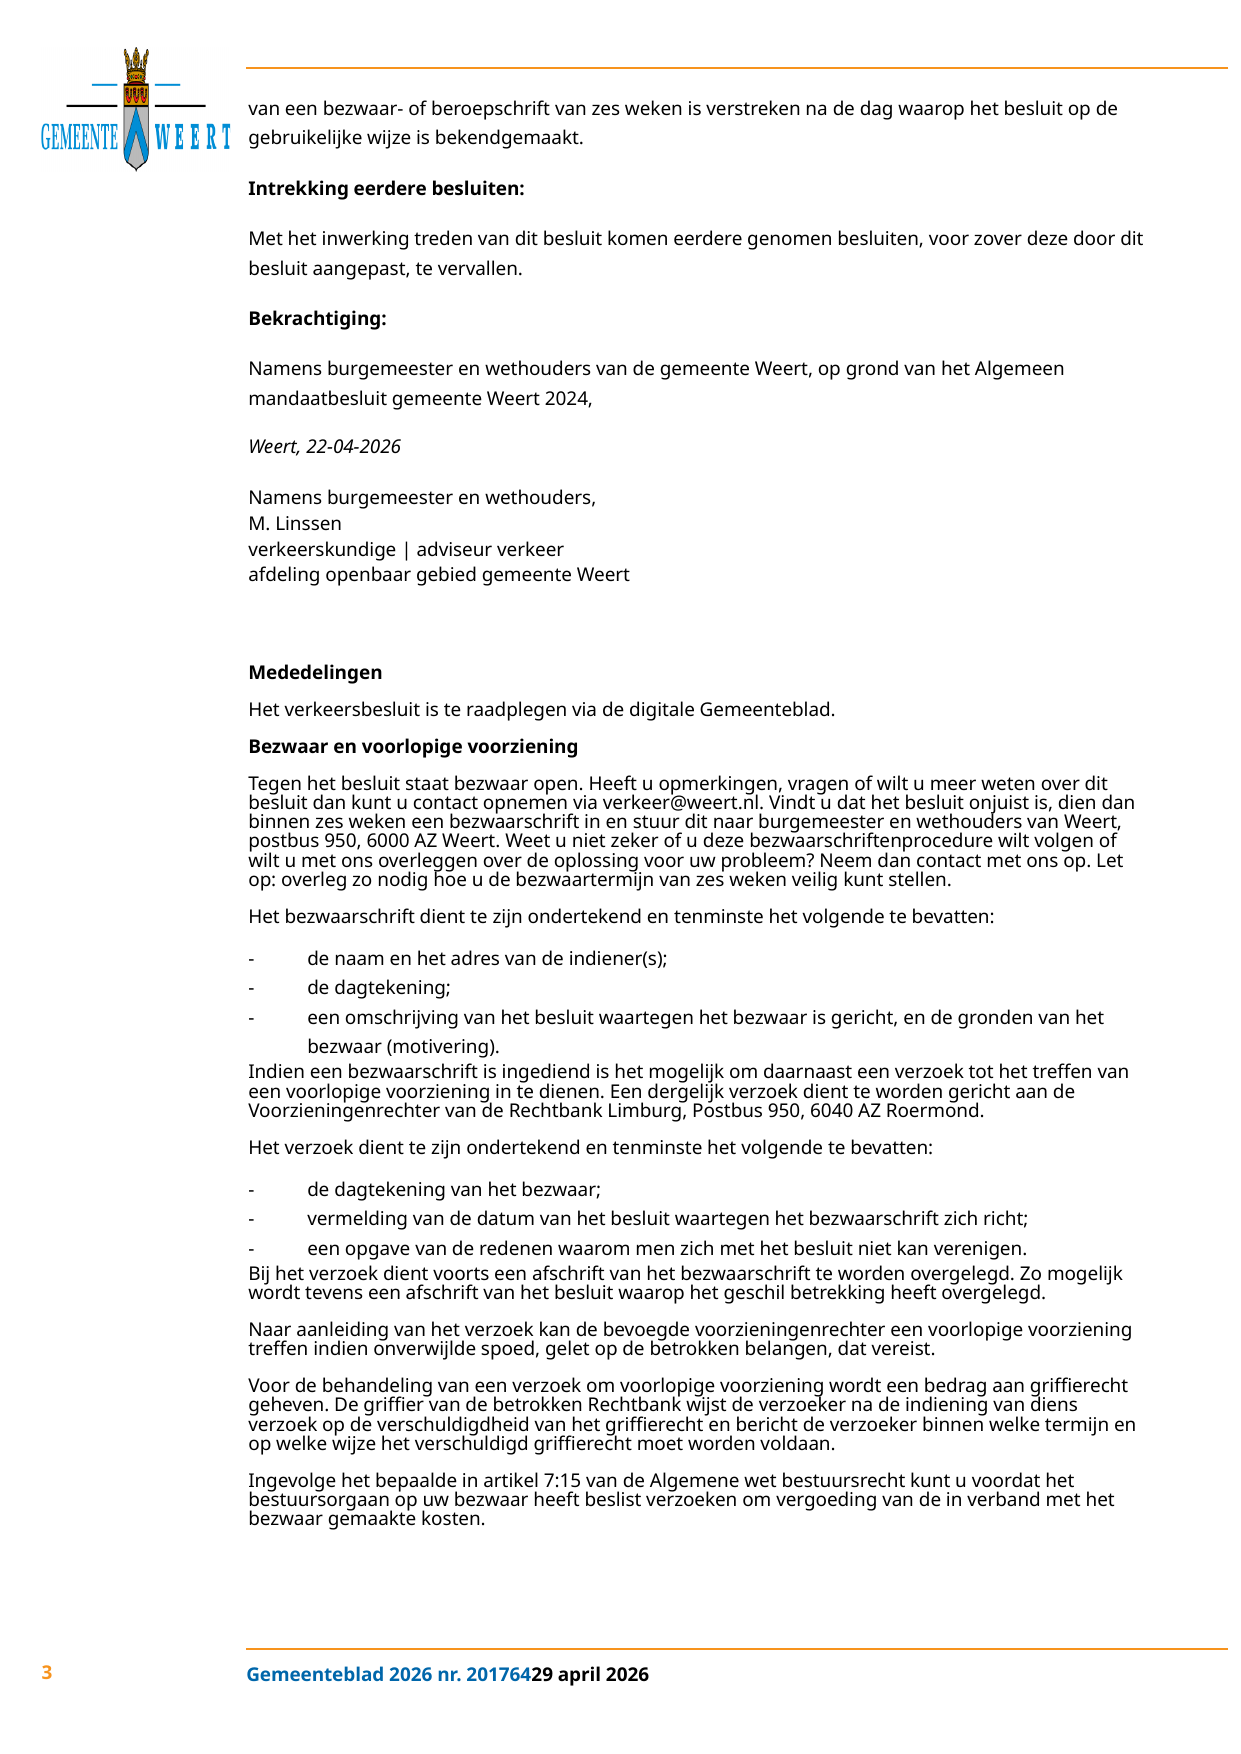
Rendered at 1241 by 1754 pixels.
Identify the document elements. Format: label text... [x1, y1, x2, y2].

text Naar aanleiding van het verzoek kan de bevoegde voorzieningenrechter een voorlopige voorziening treffen indien onverwijlde spoed, gelet op de betrokken belangen, dat vereist. [248, 1321, 1152, 1359]
text Indien een bezwaarschrift is ingediend is het mogelijk om daarnaast een verzoek tot het treffen van een voorlopige voorziening in te dienen. Een dergelijk verzoek dient te worden gericht aan de Voorzieningenrechter van de Rechtbank Limburg, Postbus 950, 6040 AZ Roermond. [248, 1063, 1152, 1121]
text Mededelingen [248, 664, 1152, 683]
list vermelding van de datum van het besluit waartegen het bezwaarschrift zich richt; [248, 1205, 1152, 1231]
text verkeerskundige | adviseur verkeer [248, 536, 1152, 562]
text Bij het verzoek dient voorts een afschrift van het bezwaarschrift te worden overgelegd. Zo mogelijk wordt tevens een afschrift van het besluit waarop het geschil betrekking heeft overgelegd. [248, 1264, 1152, 1303]
text afdeling openbaar gebied gemeente Weert [248, 562, 1152, 587]
list een opgave van de redenen waarom men zich met het besluit niet kan verenigen. [248, 1235, 1152, 1261]
text van een bezwaar- of beroepschrift van zes weken is verstreken na de dag waarop het besluit op de gebruikelijke wijze is bekendgemaakt. [248, 95, 1152, 150]
text Voor de behandeling van een verzoek om voorlopige voorziening wordt een bedrag aan griffierecht geheven. De griffier van de betrokken Rechtbank wijst de verzoeker na de indiening van diens verzoek op de verschuldigdheid van het griffierecht en bericht de verzoeker binnen welke termijn en op welke wijze het verschuldigd griffierecht moet worden voldaan. [248, 1377, 1152, 1454]
text Weert, 22-04-2026 [248, 433, 1152, 459]
text Namens burgemeester en wethouders van de gemeente Weert, op grond van het Algemeen mandaatbesluit gemeente Weert 2024, [248, 356, 1152, 411]
list een omschrijving van het besluit waartegen het bezwaar is gericht, en de gronden van het bezwaar (motivering). [248, 1004, 1152, 1059]
list de naam en het adres van de indiener(s); [248, 945, 1152, 971]
text Het verkeersbesluit is te raadplegen via de digitale Gemeenteblad. [248, 701, 1152, 720]
text M. Linssen [248, 510, 1152, 536]
text Met het inwerking treden van dit besluit komen eerdere genomen besluiten, voor zover deze door dit besluit aangepast, te vervallen. [248, 225, 1152, 281]
picture [41, 47, 231, 172]
text Het verzoek dient te zijn ondertekend en tenminste het volgende te bevatten: [248, 1139, 1152, 1158]
text Tegen het besluit staat bezwaar open. Heeft u opmerkingen, vragen of wilt u meer weten over dit besluit dan kunt u contact opnemen via verkeer@weert.nl. Vindt u dat het besluit onjuist is, dien dan binnen zes weken een bezwaarschrift in en stuur dit naar burgemeester en wethouders van Weert, postbus 950, 6000 AZ Weert. Weet u niet zeker of u deze bezwaarschriftenprocedure wilt volgen of wilt u met ons overleggen over de oplossing voor uw probleem? Neem dan contact met ons op. Let op: overleg zo nodig hoe u de bezwaartermijn van zes weken veilig kunt stellen. [248, 775, 1152, 890]
text Bekrachtiging: [248, 305, 1152, 331]
text Bezwaar en voorlopige voorziening [248, 738, 1152, 757]
list de dagtekening van het bezwaar; [248, 1176, 1152, 1202]
list de dagtekening; [248, 974, 1152, 1000]
text Intrekking eerdere besluiten: [248, 175, 1152, 201]
text Het bezwaarschrift dient te zijn ondertekend en tenminste het volgende te bevatten: [248, 908, 1152, 927]
text Namens burgemeester en wethouders, [248, 484, 1152, 510]
text Ingevolge het bepaalde in artikel 7:15 van de Algemene wet bestuursrecht kunt u voordat het bestuursorgaan op uw bezwaar heeft beslist verzoeken om vergoeding van de in verband met het bezwaar gemaakte kosten. [248, 1472, 1152, 1530]
